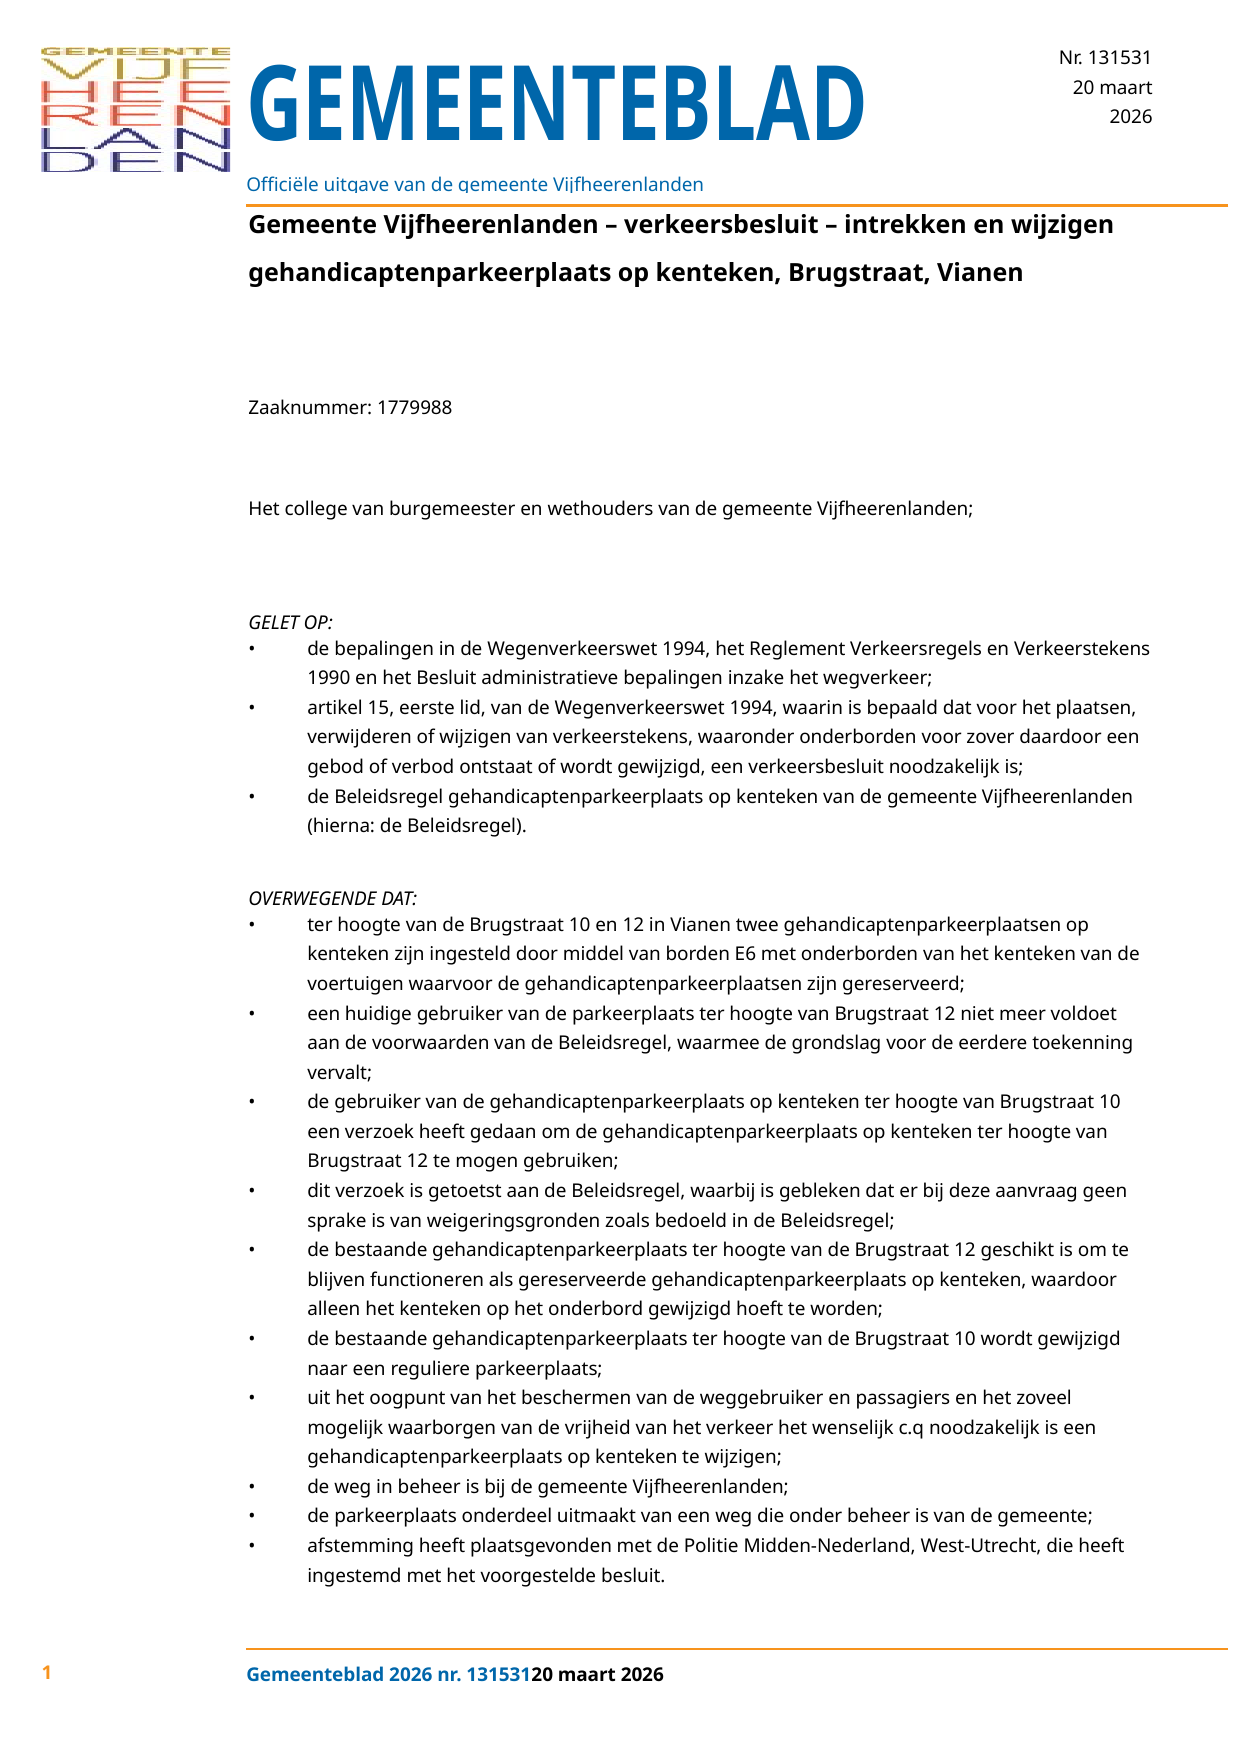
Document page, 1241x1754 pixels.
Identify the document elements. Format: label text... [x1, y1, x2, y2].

text Gemeente Vijfheerenlanden – verkeersbesluit – intrekken en wijzigen gehandicaptenparkeerplaats op kenteken, Brugstraat, Vianen [248, 207, 1152, 288]
list de bestaande gehandicaptenparkeerplaats ter hoogte van de Brugstraat 12 geschikt is om te blijven functioneren als gereserveerde gehandicaptenparkeerplaats op kenteken, waardoor alleen het kenteken op het onderbord gewijzigd hoeft te worden; [248, 1236, 1152, 1321]
list dit verzoek is getoetst aan de Beleidsregel, waarbij is gebleken dat er bij deze aanvraag geen sprake is van weigeringsgronden zoals bedoeld in de Beleidsregel; [248, 1177, 1152, 1232]
list de gebruiker van de gehandicaptenparkeerplaats op kenteken ter hoogte van Brugstraat 10 een verzoek heeft gedaan om de gehandicaptenparkeerplaats op kenteken ter hoogte van Brugstraat 12 te mogen gebruiken; [248, 1088, 1152, 1173]
text OVERWEGENDE DAT: [248, 885, 1152, 911]
list de Beleidsregel gehandicaptenparkeerplaats op kenteken van de gemeente Vijfheerenlanden (hierna: de Beleidsregel). [248, 783, 1152, 838]
picture [41, 47, 231, 172]
list de parkeerplaats onderdeel uitmaakt van een weg die onder beheer is van de gemeente; [248, 1503, 1152, 1528]
text Zaaknummer: 1779988 [248, 394, 1152, 420]
list uit het oogpunt van het beschermen van de weggebruiker en passagiers en het zoveel mogelijk waarborgen van de vrijheid van het verkeer het wenselijk c.q noodzakelijk is een gehandicaptenparkeerplaats op kenteken te wijzigen; [248, 1384, 1152, 1469]
list de weg in beheer is bij de gemeente Vijfheerenlanden; [248, 1473, 1152, 1499]
list een huidige gebruiker van de parkeerplaats ter hoogte van Brugstraat 12 niet meer voldoet aan de voorwaarden van de Beleidsregel, waarmee de grondslag voor de eerdere toekenning vervalt; [248, 1000, 1152, 1084]
list de bepalingen in de Wegenverkeerswet 1994, het Reglement Verkeersregels en Verkeerstekens 1990 en het Besluit administratieve bepalingen inzake het wegverkeer; [248, 635, 1152, 690]
text Het college van burgemeester en wethouders van de gemeente Vijfheerenlanden; [248, 495, 1152, 521]
list ter hoogte van de Brugstraat 10 en 12 in Vianen twee gehandicaptenparkeerplaatsen op kenteken zijn ingesteld door middel van borden E6 met onderborden van het kenteken van de voertuigen waarvoor de gehandicaptenparkeerplaatsen zijn gereserveerd; [248, 911, 1152, 996]
list de bestaande gehandicaptenparkeerplaats ter hoogte van de Brugstraat 10 wordt gewijzigd naar een reguliere parkeerplaats; [248, 1325, 1152, 1380]
text GELET OP: [248, 609, 1152, 635]
list artikel 15, eerste lid, van de Wegenverkeerswet 1994, waarin is bepaald dat voor het plaatsen, verwijderen of wijzigen van verkeerstekens, waaronder onderborden voor zover daardoor een gebod of verbod ontstaat of wordt gewijzigd, een verkeersbesluit noodzakelijk is; [248, 694, 1152, 779]
list afstemming heeft plaatsgevonden met de Politie Midden-Nederland, West-Utrecht, die heeft ingestemd met het voorgestelde besluit. [248, 1532, 1152, 1587]
